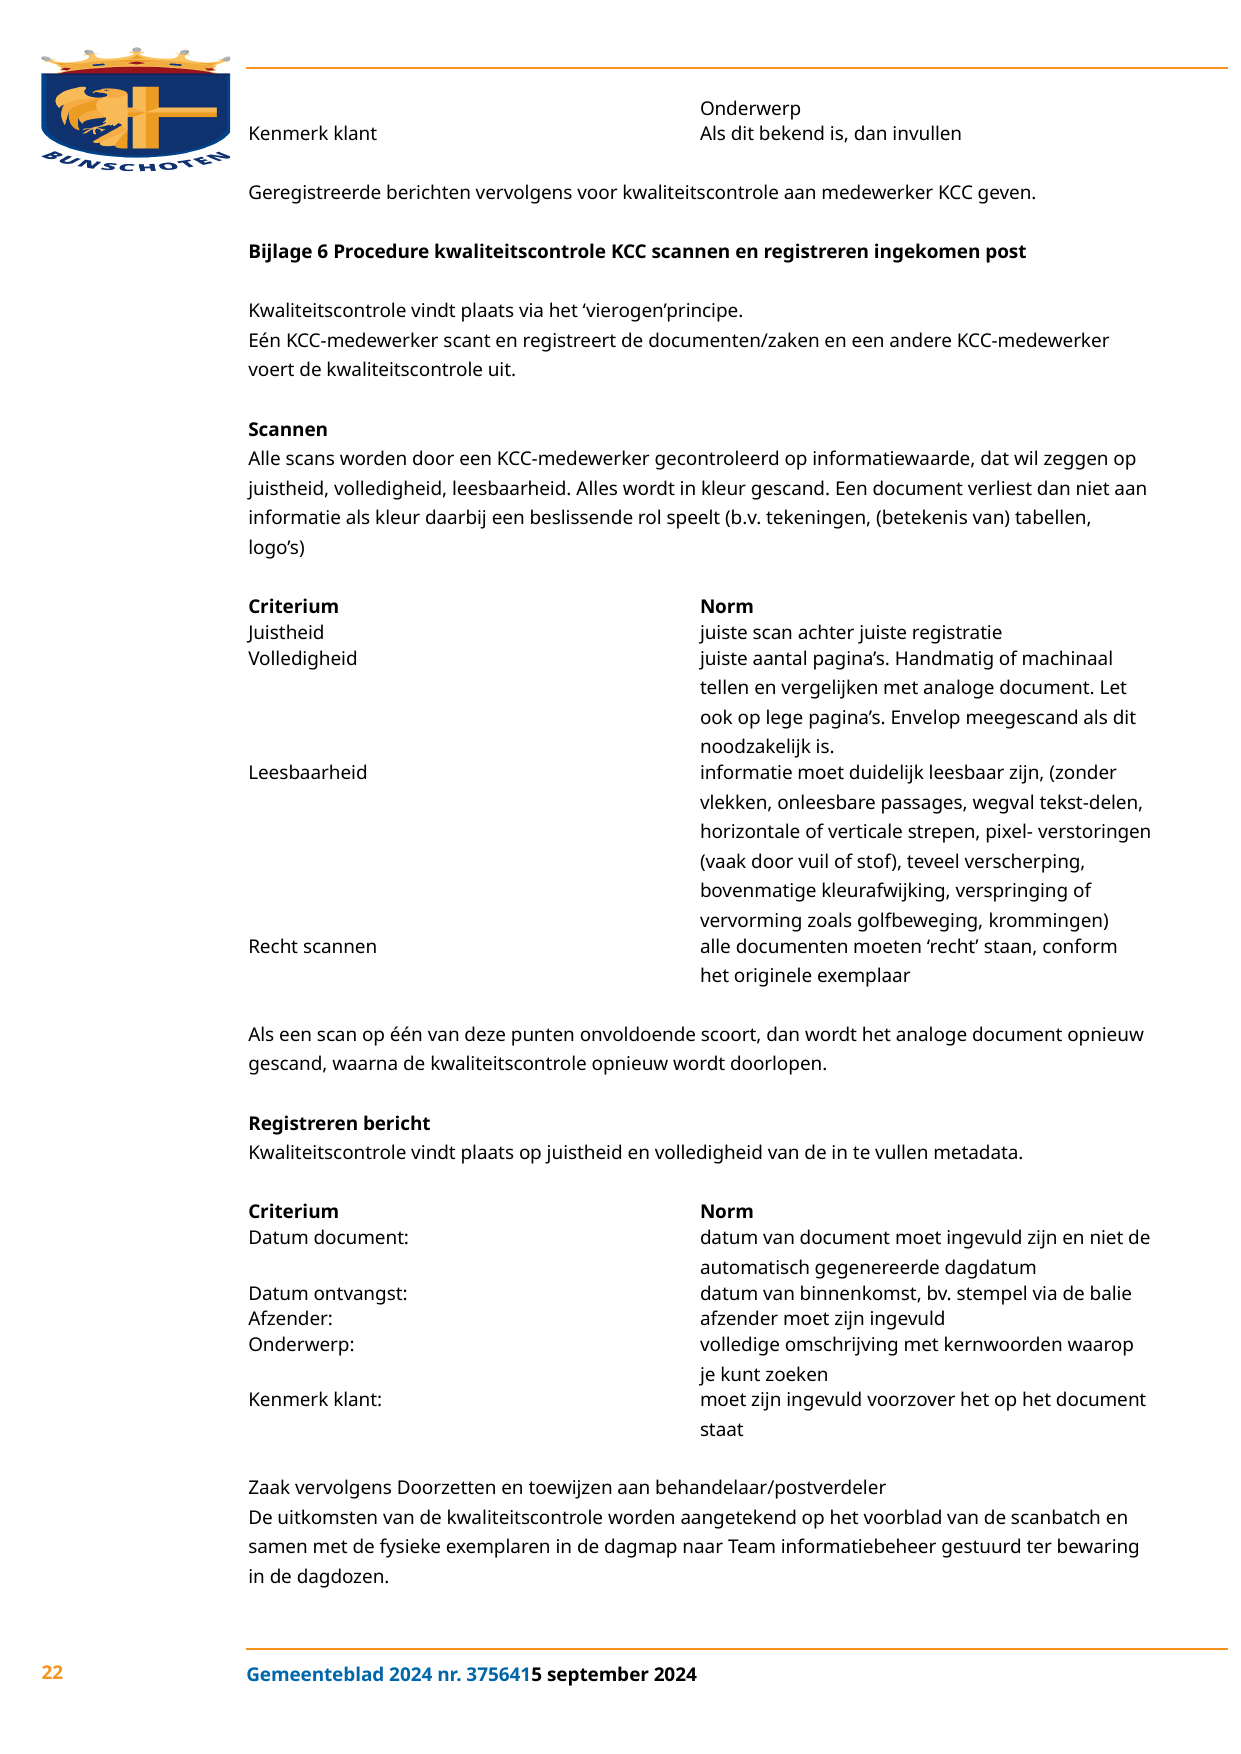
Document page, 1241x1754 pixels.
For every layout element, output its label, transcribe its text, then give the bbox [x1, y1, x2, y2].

table_cell Als dit bekend is, dan invullen [700, 121, 1152, 146]
table_cell Kenmerk klant: [248, 1386, 700, 1442]
table_cell Afzender: [248, 1305, 700, 1331]
table_header Criterium [248, 593, 700, 619]
text Alle scans worden door een KCC-medewerker gecontroleerd op informatiewaarde, dat wil zeggen op juistheid, volledigheid, leesbaarheid. Alles wordt in kleur gescand. Een document verliest dan niet aan informatie als kleur daarbij een beslissende rol speelt (b.v. tekeningen, (betekenis van) tabellen, logo’s) [248, 445, 1152, 560]
table_cell juiste scan achter juiste registratie [700, 619, 1152, 645]
picture [41, 47, 231, 172]
table_cell juiste aantal pagina’s. Handmatig of machinaal tellen en vergelijken met analoge document. Let ook op lege pagina’s. Envelop meegescand als dit noodzakelijk is. [700, 645, 1152, 759]
table_header Norm [700, 593, 1152, 619]
text Scannen [248, 416, 1152, 441]
table_cell Volledigheid [248, 645, 700, 759]
text Zaak vervolgens Doorzetten en toewijzen aan behandelaar/postverdeler [248, 1474, 1152, 1500]
table_cell informatie moet duidelijk leesbaar zijn, (zonder vlekken, onleesbare passages, wegval tekst-delen, horizontale of verticale strepen, pixel- verstoringen (vaak door vuil of stof), teveel verscherping, bovenmatige kleurafwijking, verspringing of vervorming zoals golfbeweging, krommingen) [700, 759, 1152, 933]
table_cell datum van document moet ingevuld zijn en niet de automatisch gegenereerde dagdatum [700, 1224, 1152, 1280]
table_cell Leesbaarheid [248, 759, 700, 933]
text Bijlage 6 Procedure kwaliteitscontrole KCC scannen en registreren ingekomen post [248, 238, 1152, 264]
text Eén KCC-medewerker scant en registreert de documenten/zaken en een andere KCC-medewerker voert de kwaliteitscontrole uit. [248, 327, 1152, 382]
table_cell datum van binnenkomst, bv. stempel via de balie [700, 1280, 1152, 1305]
table_cell Recht scannen [248, 933, 700, 988]
table_cell alle documenten moeten ‘recht’ staan, conform het originele exemplaar [700, 933, 1152, 988]
table_header Norm [700, 1199, 1152, 1224]
text Als een scan op één van deze punten onvoldoende scoort, dan wordt het analoge document opnieuw gescand, waarna de kwaliteitscontrole opnieuw wordt doorlopen. [248, 1021, 1152, 1076]
text Registreren bericht [248, 1110, 1152, 1136]
table_cell Onderwerp [700, 95, 1152, 121]
text Geregistreerde berichten vervolgens voor kwaliteitscontrole aan medewerker KCC geven. [248, 179, 1152, 205]
table_cell moet zijn ingevuld voorzover het op het document staat [700, 1386, 1152, 1442]
table_cell Datum document: [248, 1224, 700, 1280]
table_cell Kenmerk klant [248, 121, 700, 146]
table_cell afzender moet zijn ingevuld [700, 1305, 1152, 1331]
text De uitkomsten van de kwaliteitscontrole worden aangetekend op het voorblad van de scanbatch en samen met de fysieke exemplaren in de dagmap naar Team informatiebeheer gestuurd ter bewaring in de dagdozen. [248, 1504, 1152, 1589]
table_header Criterium [248, 1199, 700, 1224]
text Kwaliteitscontrole vindt plaats op juistheid en volledigheid van de in te vullen metadata. [248, 1139, 1152, 1165]
table_cell Datum ontvangst: [248, 1280, 700, 1305]
table_cell [248, 95, 700, 121]
table_cell Onderwerp: [248, 1331, 700, 1386]
text Kwaliteitscontrole vindt plaats via het ‘vierogen’principe. [248, 297, 1152, 323]
table_cell Juistheid [248, 619, 700, 645]
table_cell volledige omschrijving met kernwoorden waarop je kunt zoeken [700, 1331, 1152, 1386]
